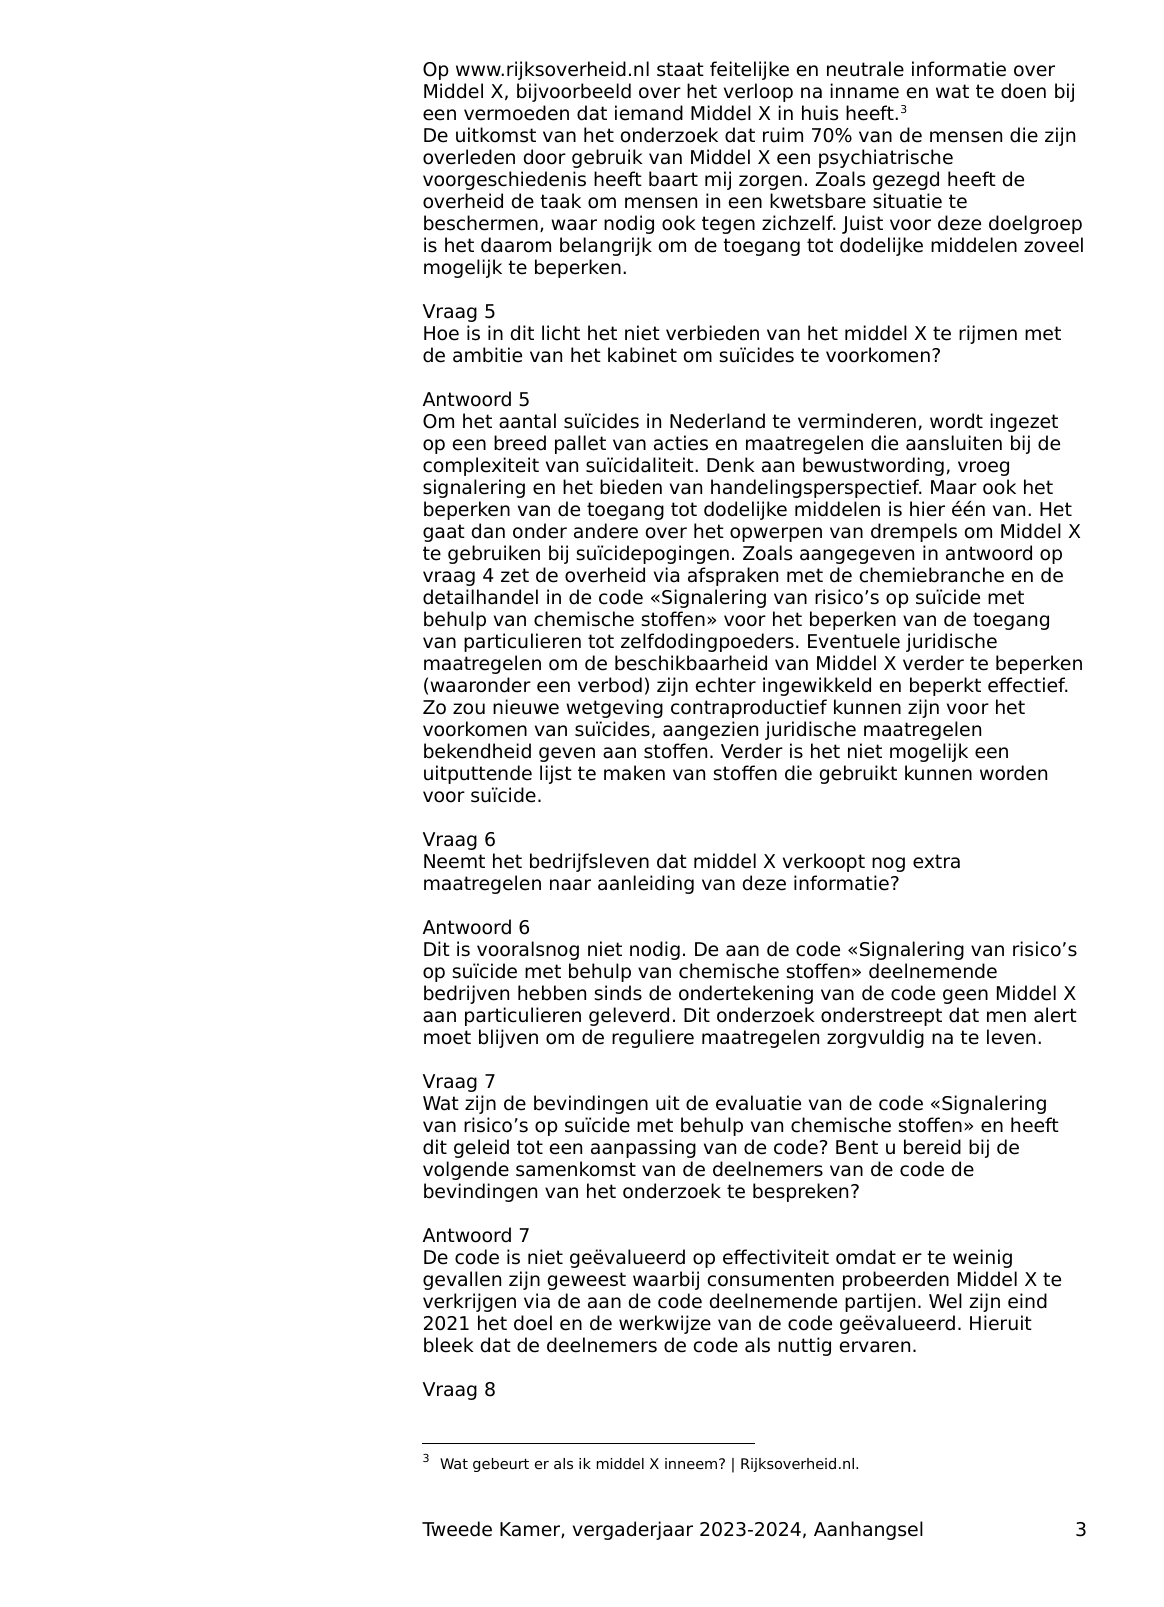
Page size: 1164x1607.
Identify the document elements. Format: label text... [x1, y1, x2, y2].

text Neemt het bedrijfsleven dat middel X verkoopt nog extra maatregelen naar aanleiding van deze informatie? [422, 851, 1087, 895]
text Dit is vooralsnog niet nodig. De aan de code «Signalering van risico’s op suïcide met behulp van chemische stoffen» deelnemende bedrijven hebben sinds de ondertekening van de code geen Middel X aan particulieren geleverd. Dit onderzoek onderstreept dat men alert moet blijven om de reguliere maatregelen zorgvuldig na te leven. [422, 939, 1087, 1049]
text Hoe is in dit licht het niet verbieden van het middel X te rijmen met de ambitie van het kabinet om suïcides te voorkomen? [422, 323, 1087, 367]
text Antwoord 6 [422, 917, 1087, 939]
text De code is niet geëvalueerd op effectiviteit omdat er te weinig gevallen zijn geweest waarbij consumenten probeerden Middel X te verkrijgen via de aan de code deelnemende partijen. Wel zijn eind 2021 het doel en de werkwijze van de code geëvalueerd. Hieruit bleek dat de deelnemers de code als nuttig ervaren. [422, 1247, 1087, 1357]
text Wat zijn de bevindingen uit de evaluatie van de code «Signalering van risico’s op suïcide met behulp van chemische stoffen» en heeft dit geleid tot een aanpassing van de code? Bent u bereid bij de volgende samenkomst van de deelnemers van de code de bevindingen van het onderzoek te bespreken? [422, 1093, 1087, 1203]
text Antwoord 5 [422, 389, 1087, 411]
text Op www.rijksoverheid.nl staat feitelijke en neutrale informatie over Middel X, bijvoorbeeld over het verloop na inname en wat te doen bij een vermoeden dat iemand Middel X in huis heeft. [422, 59, 1087, 125]
text Vraag 8 [422, 1379, 1087, 1401]
text Wat gebeurt er als ik middel X inneem? | Rijksoverheid.nl. [422, 1452, 1087, 1474]
text Vraag 6 [422, 829, 1087, 851]
text Vraag 5 [422, 301, 1087, 323]
text Antwoord 7 [422, 1225, 1087, 1247]
text Om het aantal suïcides in Nederland te verminderen, wordt ingezet op een breed pallet van acties en maatregelen die aansluiten bij de complexiteit van suïcidaliteit. Denk aan bewustwording, vroeg signalering en het bieden van handelingsperspectief. Maar ook het beperken van de toegang tot dodelijke middelen is hier één van. Het gaat dan onder andere over het opwerpen van drempels om Middel X te gebruiken bij suïcidepogingen. Zoals aangegeven in antwoord op vraag 4 zet de overheid via afspraken met de chemiebranche en de detailhandel in de code «Signalering van risico’s op suïcide met behulp van chemische stoffen» voor het beperken van de toegang van particulieren tot zelfdodingpoeders. Eventuele juridische maatregelen om de beschikbaarheid van Middel X verder te beperken (waaronder een verbod) zijn echter ingewikkeld en beperkt effectief. Zo zou nieuwe wetgeving contraproductief kunnen zijn voor het voorkomen van suïcides, aangezien juridische maatregelen bekendheid geven aan stoffen. Verder is het niet mogelijk een uitputtende lijst te maken van stoffen die gebruikt kunnen worden voor suïcide. [422, 411, 1087, 807]
text Vraag 7 [422, 1071, 1087, 1093]
text De uitkomst van het onderzoek dat ruim 70% van de mensen die zijn overleden door gebruik van Middel X een psychiatrische voorgeschiedenis heeft baart mij zorgen. Zoals gezegd heeft de overheid de taak om mensen in een kwetsbare situatie te beschermen, waar nodig ook tegen zichzelf. Juist voor deze doelgroep is het daarom belangrijk om de toegang tot dodelijke middelen zoveel mogelijk te beperken. [422, 125, 1087, 279]
